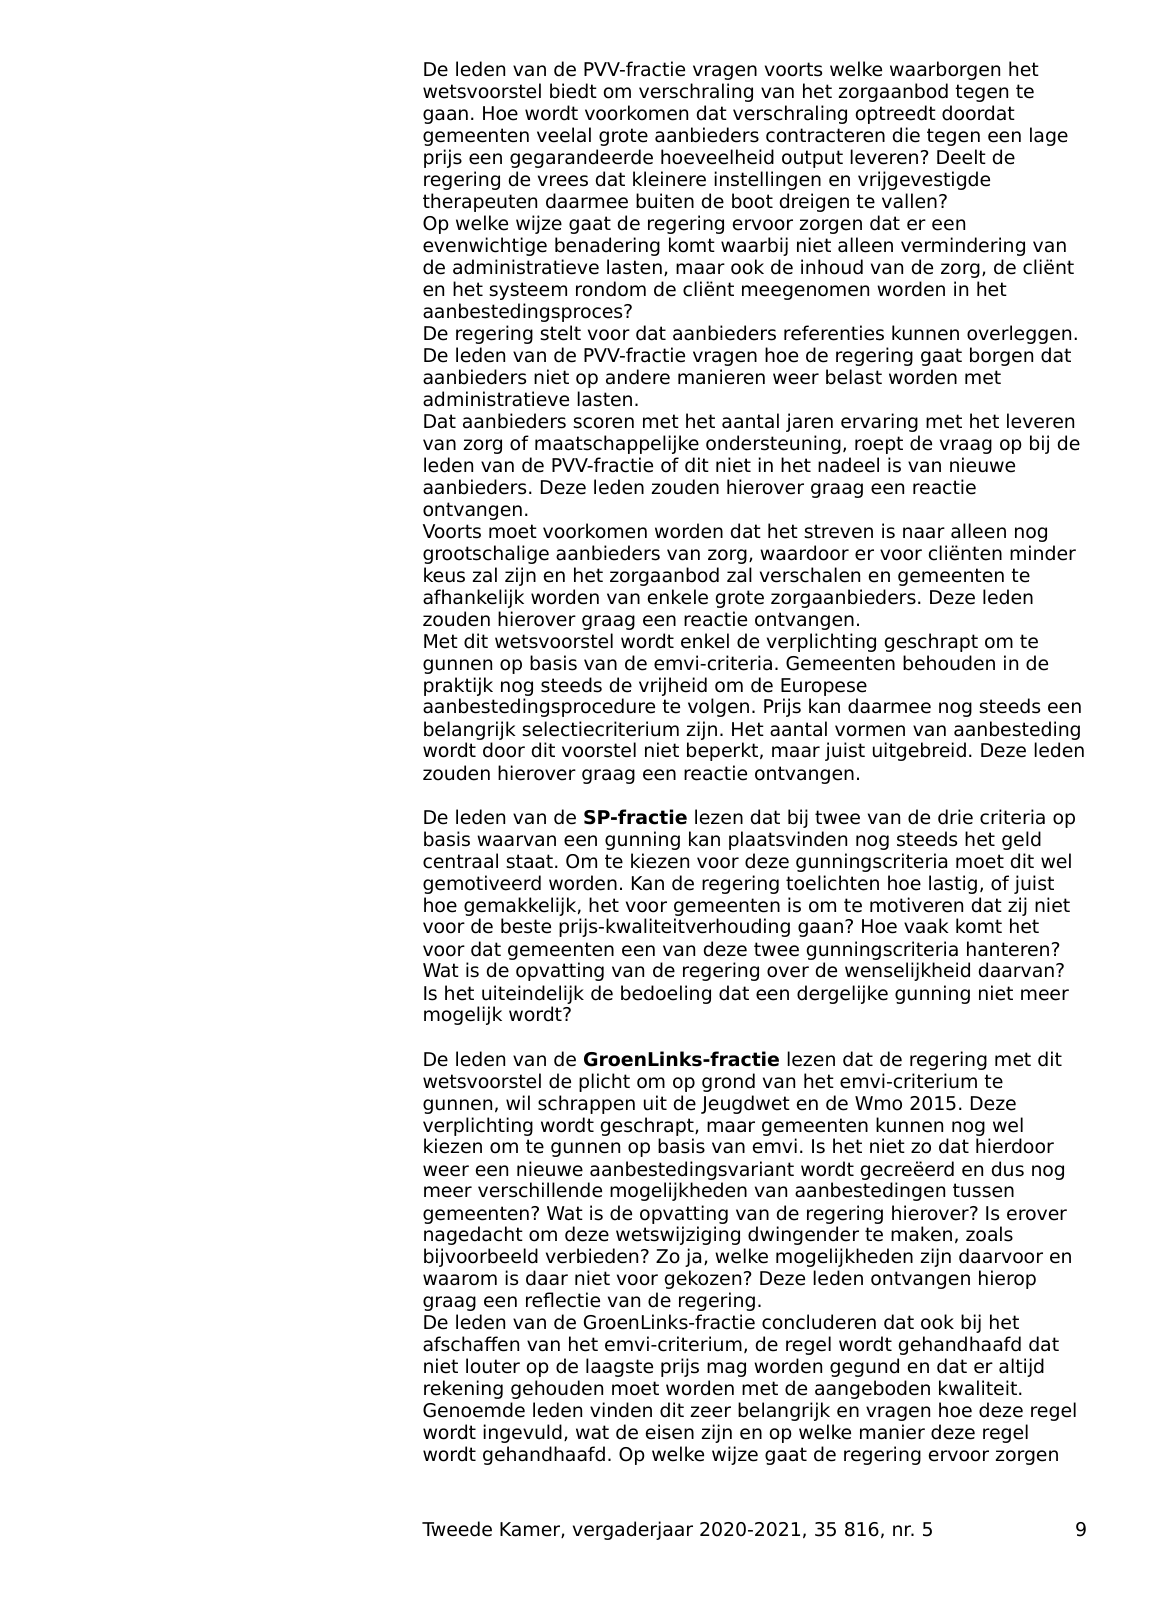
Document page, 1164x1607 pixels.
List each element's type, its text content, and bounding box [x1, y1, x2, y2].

text De leden van de GroenLinks-fractie concluderen dat ook bij het afschaffen van het emvi-criterium, de regel wordt gehandhaafd dat niet louter op de laagste prijs mag worden gegund en dat er altijd rekening gehouden moet worden met de aangeboden kwaliteit. Genoemde leden vinden dit zeer belangrijk en vragen hoe deze regel wordt ingevuld, wat de eisen zijn en op welke manier deze regel wordt gehandhaafd. Op welke wijze gaat de regering ervoor zorgen [422, 1312, 1087, 1466]
text De leden van de PVV-fractie vragen voorts welke waarborgen het wetsvoorstel biedt om verschraling van het zorgaanbod tegen te gaan. Hoe wordt voorkomen dat verschraling optreedt doordat gemeenten veelal grote aanbieders contracteren die tegen een lage prijs een gegarandeerde hoeveelheid output leveren? Deelt de regering de vrees dat kleinere instellingen en vrijgevestigde therapeuten daarmee buiten de boot dreigen te vallen? [422, 59, 1087, 213]
text Dat aanbieders scoren met het aantal jaren ervaring met het leveren van zorg of maatschappelijke ondersteuning, roept de vraag op bij de leden van de PVV-fractie of dit niet in het nadeel is van nieuwe aanbieders. Deze leden zouden hierover graag een reactie ontvangen. [422, 411, 1087, 521]
text Met dit wetsvoorstel wordt enkel de verplichting geschrapt om te gunnen op basis van de emvi-criteria. Gemeenten behouden in de praktijk nog steeds de vrijheid om de Europese aanbestedingsprocedure te volgen. Prijs kan daarmee nog steeds een belangrijk selectiecriterium zijn. Het aantal vormen van aanbesteding wordt door dit voorstel niet beperkt, maar juist uitgebreid. Deze leden zouden hierover graag een reactie ontvangen. [422, 631, 1087, 784]
text De regering stelt voor dat aanbieders referenties kunnen overleggen. De leden van de PVV-fractie vragen hoe de regering gaat borgen dat aanbieders niet op andere manieren weer belast worden met administratieve lasten. [422, 323, 1087, 411]
text Voorts moet voorkomen worden dat het streven is naar alleen nog grootschalige aanbieders van zorg, waardoor er voor cliënten minder keus zal zijn en het zorgaanbod zal verschalen en gemeenten te afhankelijk worden van enkele grote zorgaanbieders. Deze leden zouden hierover graag een reactie ontvangen. [422, 521, 1087, 631]
text Op welke wijze gaat de regering ervoor zorgen dat er een evenwichtige benadering komt waarbij niet alleen vermindering van de administratieve lasten, maar ook de inhoud van de zorg, de cliënt en het systeem rondom de cliënt meegenomen worden in het aanbestedingsproces? [422, 213, 1087, 323]
text De leden van de SP-fractie lezen dat bij twee van de drie criteria op basis waarvan een gunning kan plaatsvinden nog steeds het geld centraal staat. Om te kiezen voor deze gunningscriteria moet dit wel gemotiveerd worden. Kan de regering toelichten hoe lastig, of juist hoe gemakkelijk, het voor gemeenten is om te motiveren dat zij niet voor de beste prijs-kwaliteitverhouding gaan? Hoe vaak komt het voor dat gemeenten een van deze twee gunningscriteria hanteren? Wat is de opvatting van de regering over de wenselijkheid daarvan? Is het uiteindelijk de bedoeling dat een dergelijke gunning niet meer mogelijk wordt? [422, 807, 1087, 1026]
text De leden van de GroenLinks-fractie lezen dat de regering met dit wetsvoorstel de plicht om op grond van het emvi-criterium te gunnen, wil schrappen uit de Jeugdwet en de Wmo 2015. Deze verplichting wordt geschrapt, maar gemeenten kunnen nog wel kiezen om te gunnen op basis van emvi. Is het niet zo dat hierdoor weer een nieuwe aanbestedingsvariant wordt gecreëerd en dus nog meer verschillende mogelijkheden van aanbestedingen tussen gemeenten? Wat is de opvatting van de regering hierover? Is erover nagedacht om deze wetswijziging dwingender te maken, zoals bijvoorbeeld verbieden? Zo ja, welke mogelijkheden zijn daarvoor en waarom is daar niet voor gekozen? Deze leden ontvangen hierop graag een reflectie van de regering. [422, 1048, 1087, 1312]
